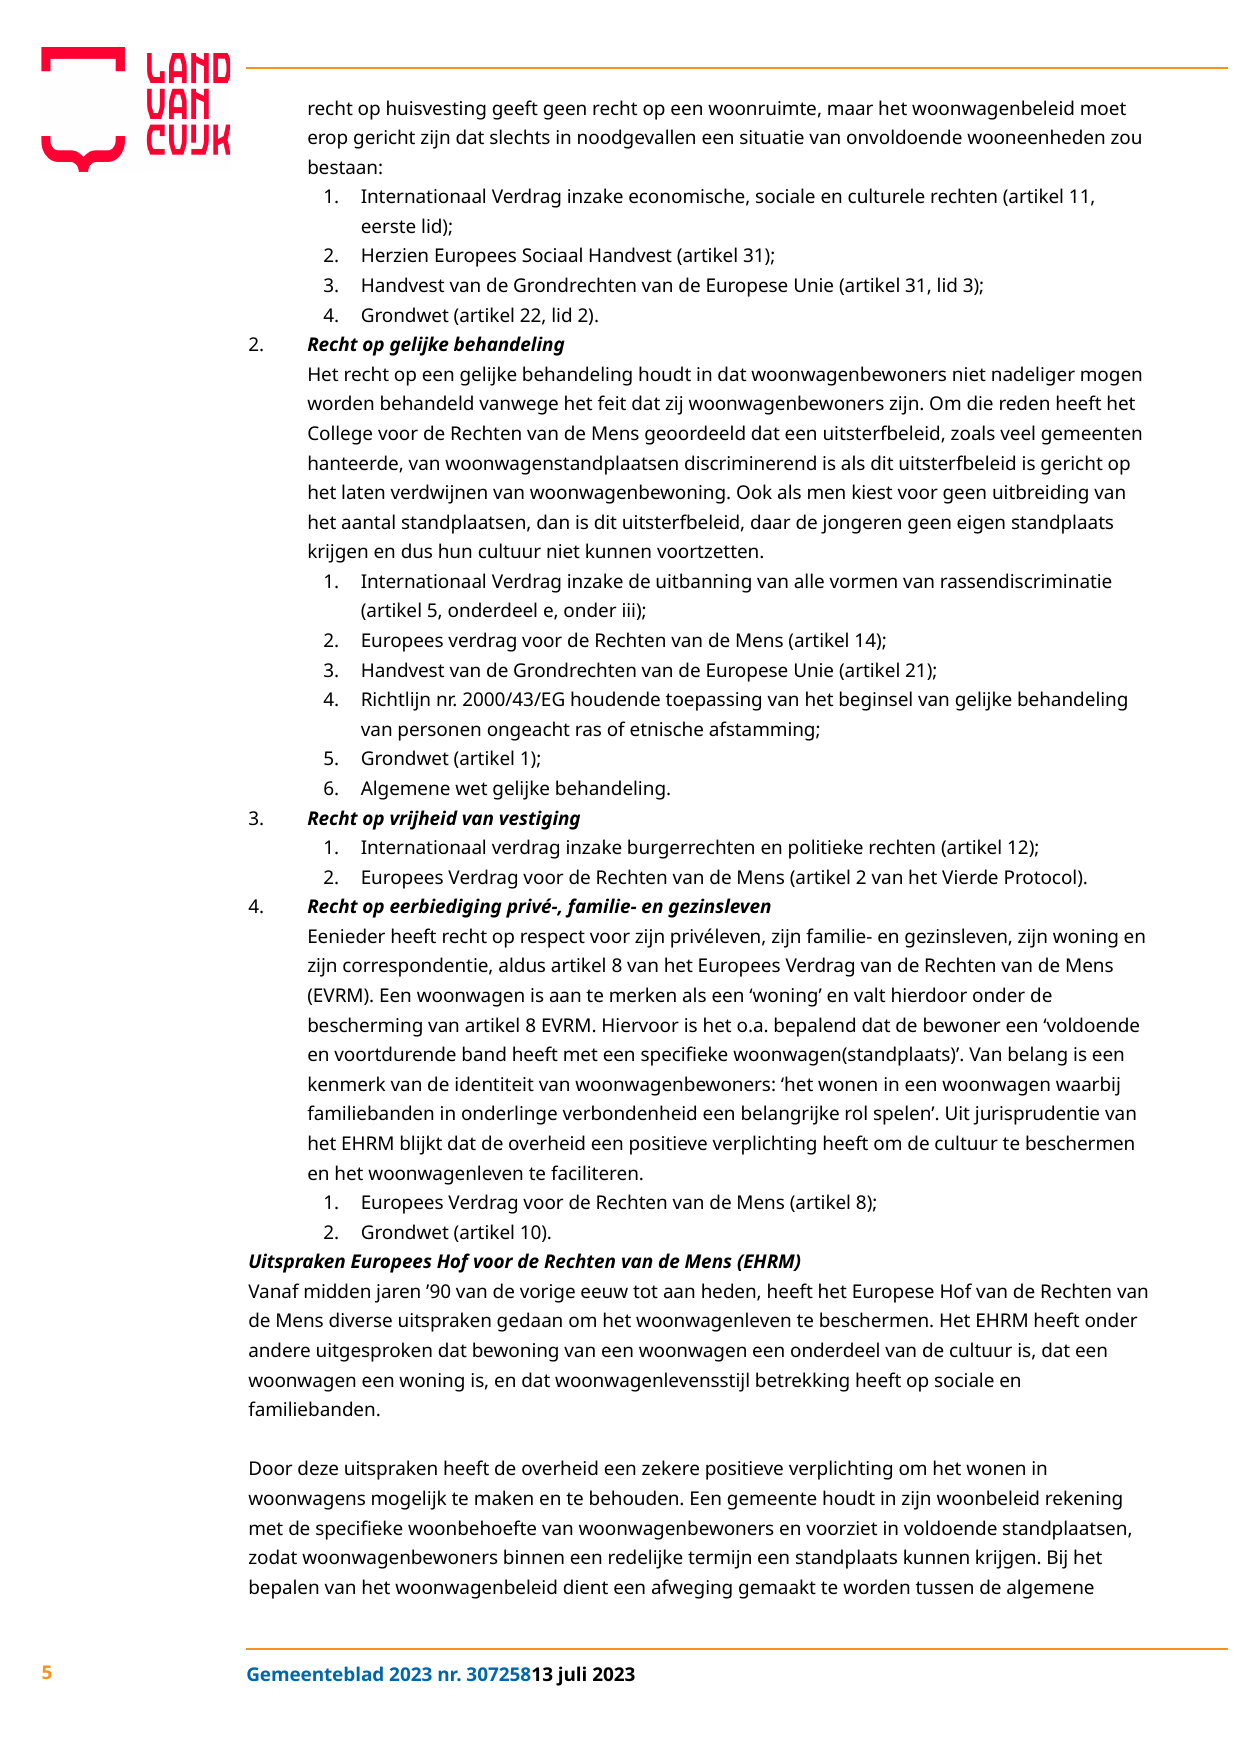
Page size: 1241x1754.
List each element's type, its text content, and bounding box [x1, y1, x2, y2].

list Recht op eerbiediging privé-, familie- en gezinsleven [248, 893, 1152, 919]
text Uitspraken Europees Hof voor de Rechten van de Mens (EHRM) [248, 1248, 1152, 1274]
list Europees verdrag voor de Rechten van de Mens (artikel 14); [323, 627, 1152, 653]
list Herzien Europees Sociaal Handvest (artikel 31); [323, 243, 1152, 268]
list Internationaal verdrag inzake burgerrechten en politieke rechten (artikel 12); [323, 834, 1152, 860]
list Internationaal Verdrag inzake economische, sociale en culturele rechten (artikel 11, eerste lid); [323, 183, 1152, 239]
list Handvest van de Grondrechten van de Europese Unie (artikel 21); [323, 657, 1152, 683]
text Vanaf midden jaren ’90 van de vorige eeuw tot aan heden, heeft het Europese Hof van de Rechten van de Mens diverse uitspraken gedaan om het woonwagenleven te beschermen. Het EHRM heeft onder andere uitgesproken dat bewoning van een woonwagen een onderdeel van de cultuur is, dat een woonwagen een woning is, en dat woonwagenlevensstijl betrekking heeft op sociale en familiebanden. [248, 1278, 1152, 1422]
list Recht op gelijke behandeling [248, 331, 1152, 357]
list Grondwet (artikel 10). [323, 1219, 1152, 1245]
picture [41, 47, 231, 172]
list Het recht op een gelijke behandeling houdt in dat woonwagenbewoners niet nadeliger mogen worden behandeld vanwege het feit dat zij woonwagenbewoners zijn. Om die reden heeft het College voor de Rechten van de Mens geoordeeld dat een uitsterfbeleid, zoals veel gemeenten hanteerde, van woonwagenstandplaatsen discriminerend is als dit uitsterfbeleid is gericht op het laten verdwijnen van woonwagenbewoning. Ook als men kiest voor geen uitbreiding van het aantal standplaatsen, dan is dit uitsterfbeleid, daar de jongeren geen eigen standplaats krijgen en dus hun cultuur niet kunnen voortzetten. [248, 361, 1152, 564]
list Europees Verdrag voor de Rechten van de Mens (artikel 8); [323, 1189, 1152, 1215]
list Europees Verdrag voor de Rechten van de Mens (artikel 2 van het Vierde Protocol). [323, 864, 1152, 890]
list recht op huisvesting geeft geen recht op een woonruimte, maar het woonwagenbeleid moet erop gericht zijn dat slechts in noodgevallen een situatie van onvoldoende wooneenheden zou bestaan: [248, 95, 1152, 180]
list Grondwet (artikel 22, lid 2). [323, 302, 1152, 328]
list Eenieder heeft recht op respect voor zijn privéleven, zijn familie- en gezinsleven, zijn woning en zijn correspondentie, aldus artikel 8 van het Europees Verdrag van de Rechten van de Mens (EVRM). Een woonwagen is aan te merken als een ‘woning’ en valt hierdoor onder de bescherming van artikel 8 EVRM. Hiervoor is het o.a. bepalend dat de bewoner een ‘voldoende en voortdurende band heeft met een specifieke woonwagen(standplaats)’. Van belang is een kenmerk van de identiteit van woonwagenbewoners: ‘het wonen in een woonwagen waarbij familiebanden in onderlinge verbondenheid een belangrijke rol spelen’. Uit jurisprudentie van het EHRM blijkt dat de overheid een positieve verplichting heeft om de cultuur te beschermen en het woonwagenleven te faciliteren. [248, 923, 1152, 1186]
list Grondwet (artikel 1); [323, 746, 1152, 771]
text Door deze uitspraken heeft de overheid een zekere positieve verplichting om het wonen in woonwagens mogelijk te maken en te behouden. Een gemeente houdt in zijn woonbeleid rekening met de specifieke woonbehoefte van woonwagenbewoners en voorziet in voldoende standplaatsen, zodat woonwagenbewoners binnen een redelijke termijn een standplaats kunnen krijgen. Bij het bepalen van het woonwagenbeleid dient een afweging gemaakt te worden tussen de algemene [248, 1456, 1152, 1600]
list Recht op vrijheid van vestiging [248, 805, 1152, 831]
list Handvest van de Grondrechten van de Europese Unie (artikel 31, lid 3); [323, 272, 1152, 298]
list Richtlijn nr. 2000/43/EG houdende toepassing van het beginsel van gelijke behandeling van personen ongeacht ras of etnische afstamming; [323, 686, 1152, 742]
list Internationaal Verdrag inzake de uitbanning van alle vormen van rassendiscriminatie (artikel 5, onderdeel e, onder iii); [323, 568, 1152, 623]
list Algemene wet gelijke behandeling. [323, 775, 1152, 801]
